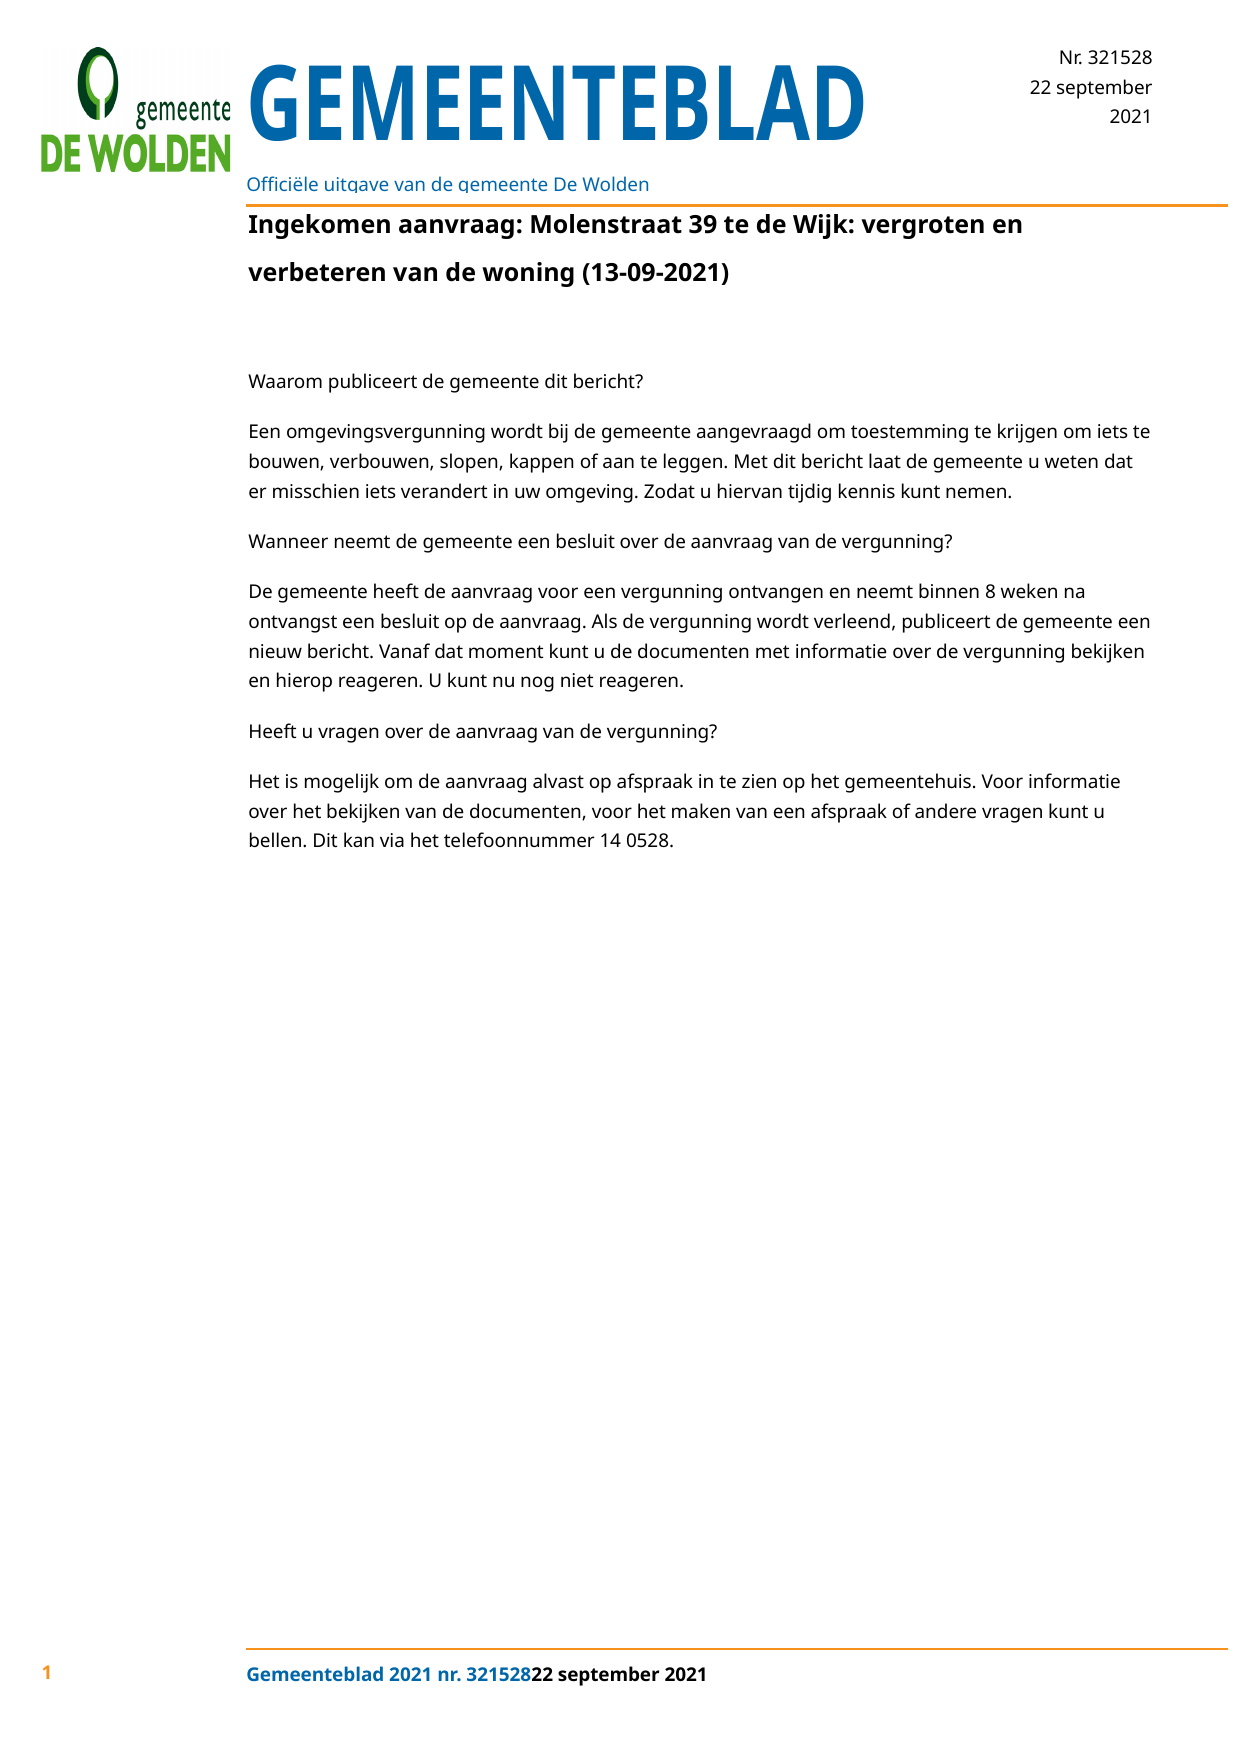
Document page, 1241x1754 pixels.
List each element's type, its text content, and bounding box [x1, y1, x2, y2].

text Wanneer neemt de gemeente een besluit over de aanvraag van de vergunning? [248, 528, 1152, 554]
text Ingekomen aanvraag: Molenstraat 39 te de Wijk: vergroten en verbeteren van de woning (13-09-2021) [248, 207, 1152, 288]
text Een omgevingsvergunning wordt bij de gemeente aangevraagd om toestemming te krijgen om iets te bouwen, verbouwen, slopen, kappen of aan te leggen. Met dit bericht laat de gemeente u weten dat er misschien iets verandert in uw omgeving. Zodat u hiervan tijdig kennis kunt nemen. [248, 419, 1152, 504]
text De gemeente heeft de aanvraag voor een vergunning ontvangen en neemt binnen 8 weken na ontvangst een besluit op de aanvraag. Als de vergunning wordt verleend, publiceert de gemeente een nieuw bericht. Vanaf dat moment kunt u de documenten met informatie over de vergunning bekijken en hierop reageren. U kunt nu nog niet reageren. [248, 579, 1152, 693]
text Het is mogelijk om de aanvraag alvast op afspraak in te zien op het gemeentehuis. Voor informatie over het bekijken van de documenten, voor het maken van een afspraak of andere vragen kunt u bellen. Dit kan via het telefoonnummer 14 0528. [248, 768, 1152, 853]
text Waarom publiceert de gemeente dit bericht? [248, 368, 1152, 394]
text Heeft u vragen over de aanvraag van de vergunning? [248, 718, 1152, 744]
picture [41, 47, 231, 172]
